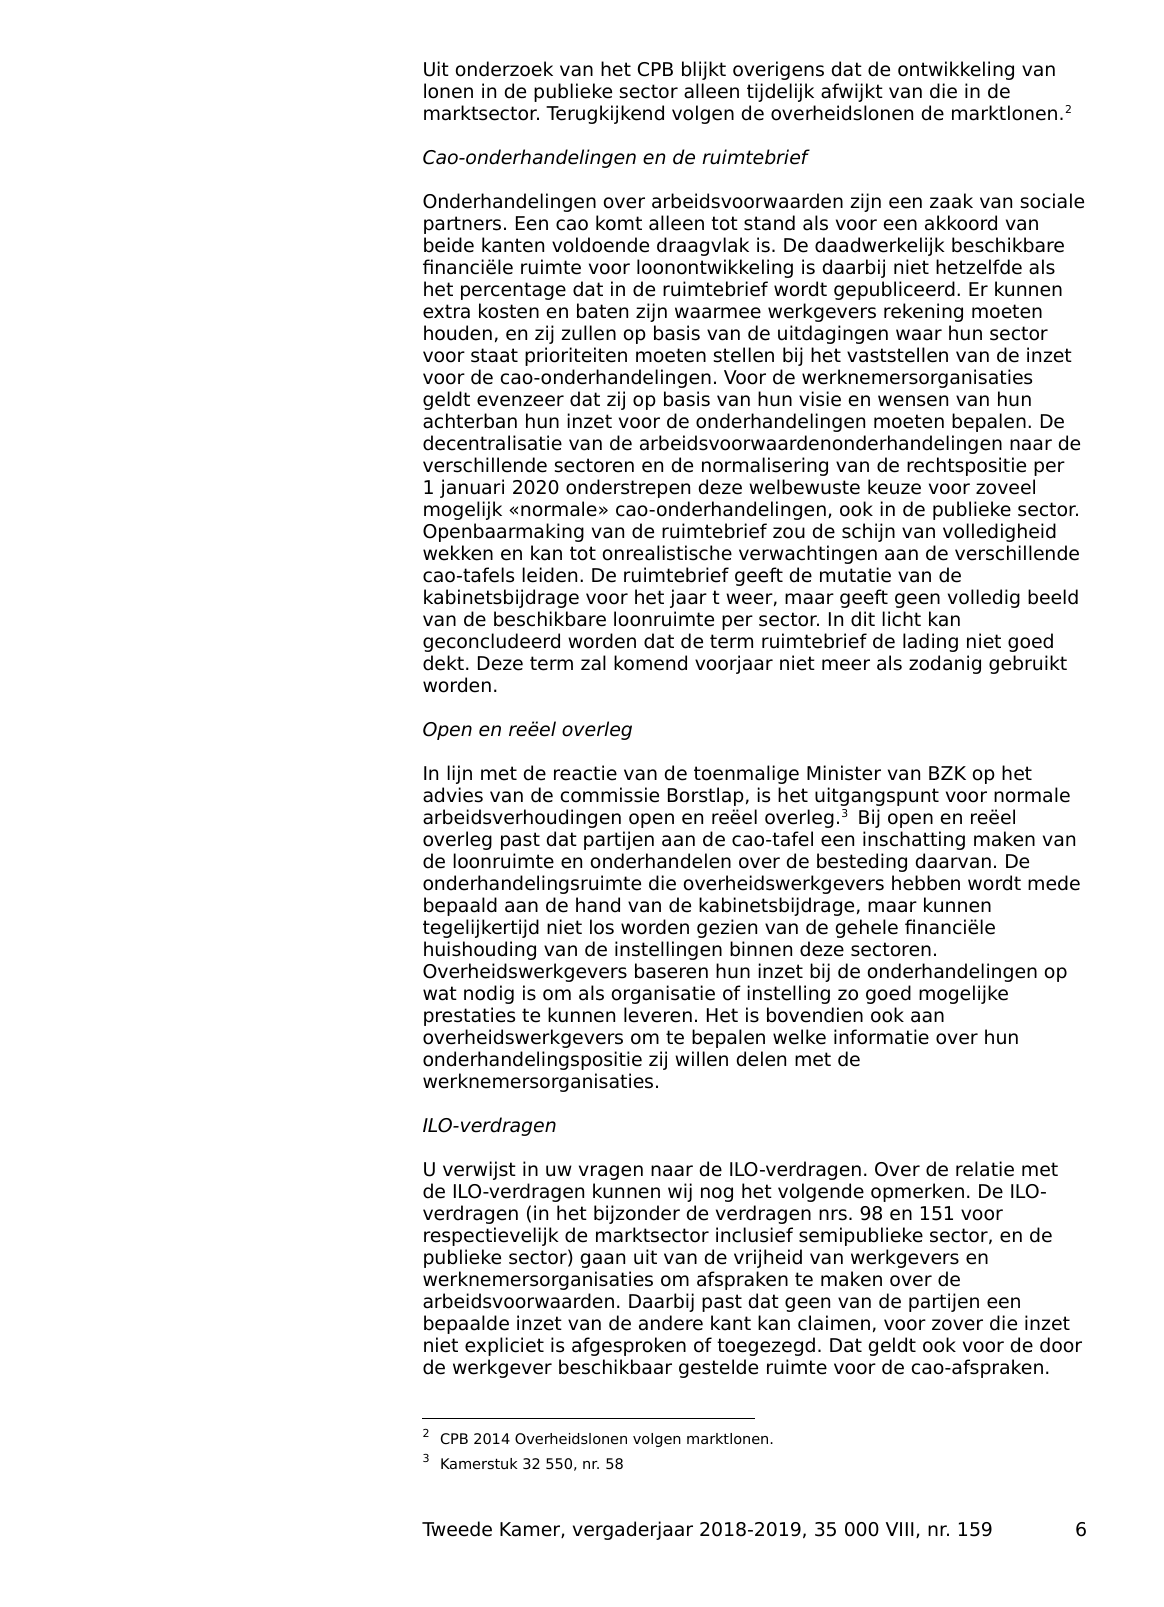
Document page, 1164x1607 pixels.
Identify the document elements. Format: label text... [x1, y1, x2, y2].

text Uit onderzoek van het CPB blijkt overigens dat de ontwikkeling van lonen in de publieke sector alleen tijdelijk afwijkt van die in de marktsector. Terugkijkend volgen de overheidslonen de marktlonen. [422, 59, 1087, 125]
text Onderhandelingen over arbeidsvoorwaarden zijn een zaak van sociale partners. Een cao komt alleen tot stand als voor een akkoord van beide kanten voldoende draagvlak is. De daadwerkelijk beschikbare financiële ruimte voor loonontwikkeling is daarbij niet hetzelfde als het percentage dat in de ruimtebrief wordt gepubliceerd. Er kunnen extra kosten en baten zijn waarmee werkgevers rekening moeten houden, en zij zullen op basis van de uitdagingen waar hun sector voor staat prioriteiten moeten stellen bij het vaststellen van de inzet voor de cao-onderhandelingen. Voor de werknemersorganisaties geldt evenzeer dat zij op basis van hun visie en wensen van hun achterban hun inzet voor de onderhandelingen moeten bepalen. De decentralisatie van de arbeidsvoorwaardenonderhandelingen naar de verschillende sectoren en de normalisering van de rechtspositie per 1 januari 2020 onderstrepen deze welbewuste keuze voor zoveel mogelijk «normale» cao-onderhandelingen, ook in de publieke sector. Openbaarmaking van de ruimtebrief zou de schijn van volledigheid wekken en kan tot onrealistische verwachtingen aan de verschillende cao-tafels leiden. De ruimtebrief geeft de mutatie van de kabinetsbijdrage voor het jaar t weer, maar geeft geen volledig beeld van de beschikbare loonruimte per sector. In dit licht kan geconcludeerd worden dat de term ruimtebrief de lading niet goed dekt. Deze term zal komend voorjaar niet meer als zodanig gebruikt worden. [422, 191, 1087, 697]
text Kamerstuk 32 550, nr. 58 [422, 1452, 1087, 1474]
text CPB 2014 Overheidslonen volgen marktlonen. [422, 1427, 1087, 1449]
text In lijn met de reactie van de toenmalige Minister van BZK op het advies van de commissie Borstlap, is het uitgangspunt voor normale arbeidsverhoudingen open en reëel overleg. Bij open en reëel overleg past dat partijen aan de cao-tafel een inschatting maken van de loonruimte en onderhandelen over de besteding daarvan. De onderhandelingsruimte die overheidswerkgevers hebben wordt mede bepaald aan de hand van de kabinetsbijdrage, maar kunnen tegelijkertijd niet los worden gezien van de gehele financiële huishouding van de instellingen binnen deze sectoren. Overheidswerkgevers baseren hun inzet bij de onderhandelingen op wat nodig is om als organisatie of instelling zo goed mogelijke prestaties te kunnen leveren. Het is bovendien ook aan overheidswerkgevers om te bepalen welke informatie over hun onderhandelingspositie zij willen delen met de werknemersorganisaties. [422, 763, 1087, 1093]
text U verwijst in uw vragen naar de ILO-verdragen. Over de relatie met de ILO-verdragen kunnen wij nog het volgende opmerken. De ILO-verdragen (in het bijzonder de verdragen nrs. 98 en 151 voor respectievelijk de marktsector inclusief semipublieke sector, en de publieke sector) gaan uit van de vrijheid van werkgevers en werknemersorganisaties om afspraken te maken over de arbeidsvoorwaarden. Daarbij past dat geen van de partijen een bepaalde inzet van de andere kant kan claimen, voor zover die inzet niet expliciet is afgesproken of toegezegd. Dat geldt ook voor de door de werkgever beschikbaar gestelde ruimte voor de cao-afspraken. [422, 1159, 1087, 1379]
subtitle ILO-verdragen [422, 1115, 1087, 1137]
subtitle Open en reëel overleg [422, 719, 1087, 741]
subtitle Cao-onderhandelingen en de ruimtebrief [422, 147, 1087, 169]
